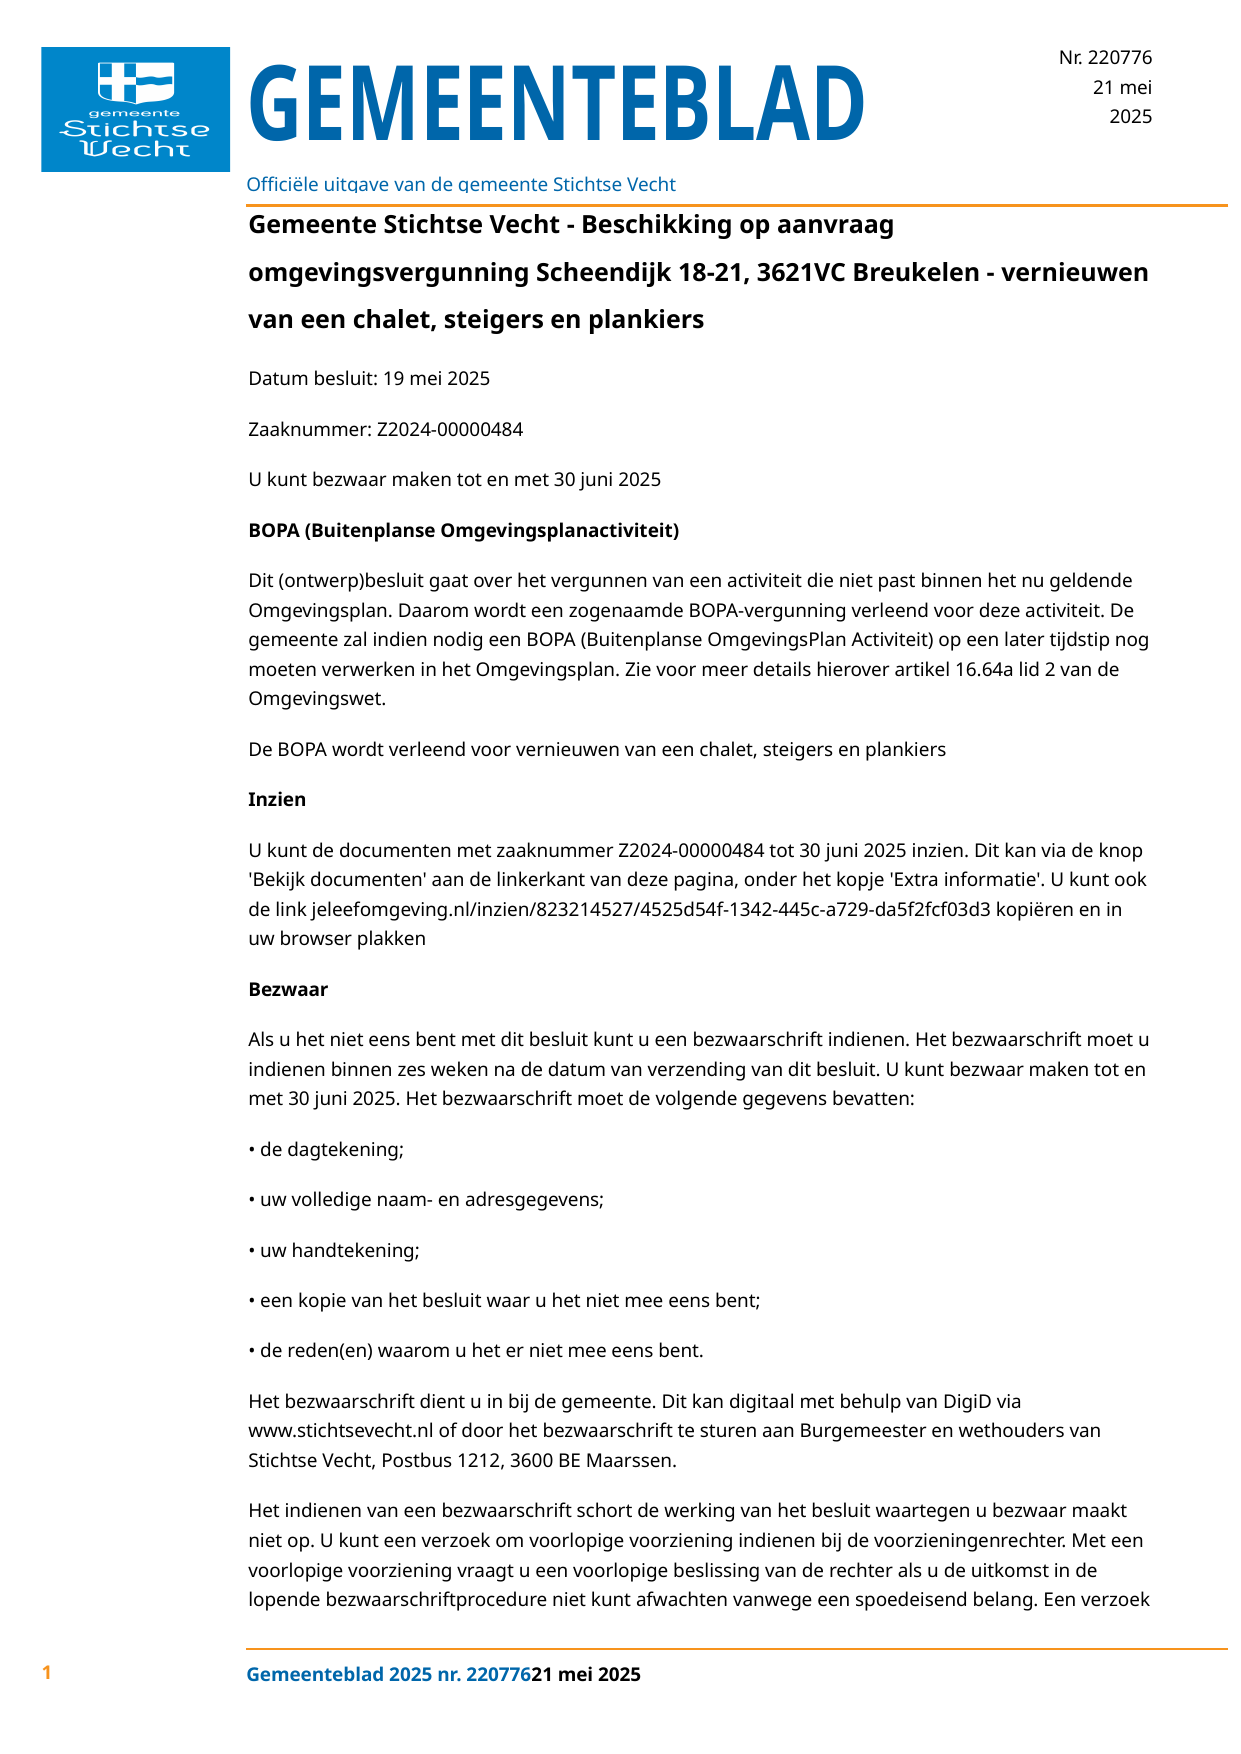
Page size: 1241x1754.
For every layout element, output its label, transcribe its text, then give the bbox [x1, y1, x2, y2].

picture [99, 63, 135, 101]
text U kunt bezwaar maken tot en met 30 juni 2025 [248, 466, 1152, 492]
text • een kopie van het besluit waar u het niet mee eens bent; [248, 1287, 1152, 1313]
text BOPA (Buitenplanse Omgevingsplanactiviteit) [248, 517, 1152, 542]
text • uw handtekening; [248, 1237, 1152, 1262]
picture [137, 63, 174, 103]
text Gemeente Stichtse Vecht - Beschikking op aanvraag omgevingsvergunning Scheendijk 18-21, 3621VC Breukelen - vernieuwen van een chalet, steigers en plankiers [248, 207, 1152, 336]
text Bezwaar [248, 976, 1152, 1002]
text • de dagtekening; [248, 1136, 1152, 1162]
text Het indienen van een bezwaarschrift schort de werking van het besluit waartegen u bezwaar maakt niet op. U kunt een verzoek om voorlopige voorziening indienen bij de voorzieningenrechter. Met een voorlopige voorziening vraagt u een voorlopige beslissing van de rechter als u de uitkomst in de lopende bezwaarschriftprocedure niet kunt afwachten vanwege een spoedeisend belang. Een verzoek [248, 1498, 1152, 1612]
text • uw volledige naam- en adresgegevens; [248, 1186, 1152, 1212]
text • de reden(en) waarom u het er niet mee eens bent. [248, 1338, 1152, 1363]
text Het bezwaarschrift dient u in bij de gemeente. Dit kan digitaal met behulp van DigiD via www.stichtsevecht.nl of door het bezwaarschrift te sturen aan Burgemeester en wethouders van Stichtse Vecht, Postbus 1212, 3600 BE Maarssen. [248, 1388, 1152, 1473]
text Als u het niet eens bent met dit besluit kunt u een bezwaarschrift indienen. Het bezwaarschrift moet u indienen binnen zes weken na de datum van verzending van dit besluit. U kunt bezwaar maken tot en met 30 juni 2025. Het bezwaarschrift moet de volgende gegevens bevatten: [248, 1026, 1152, 1111]
text Datum besluit: 19 mei 2025 [248, 366, 1152, 391]
text U kunt de documenten met zaaknummer Z2024-00000484 tot 30 juni 2025 inzien. Dit kan via de knop 'Bekijk documenten' aan de linkerkant van deze pagina, onder het kopje 'Extra informatie'. U kunt ook de link jeleefomgeving.nl/inzien/823214527/4525d54f-1342-445c-a729-da5f2fcf03d3 kopiëren en in uw browser plakken [248, 837, 1152, 951]
text De BOPA wordt verleend voor vernieuwen van een chalet, steigers en plankiers [248, 736, 1152, 762]
text Zaaknummer: Z2024-00000484 [248, 416, 1152, 442]
text Inzien [248, 786, 1152, 812]
text Dit (ontwerp)besluit gaat over het vergunnen van een activiteit die niet past binnen het nu geldende Omgevingsplan. Daarom wordt een zogenaamde BOPA-vergunning verleend voor deze activiteit. De gemeente zal indien nodig een BOPA (Buitenplanse OmgevingsPlan Activiteit) op een later tijdstip nog moeten verwerken in het Omgevingsplan. Zie voor meer details hierover artikel 16.64a lid 2 van de Omgevingswet. [248, 567, 1152, 711]
